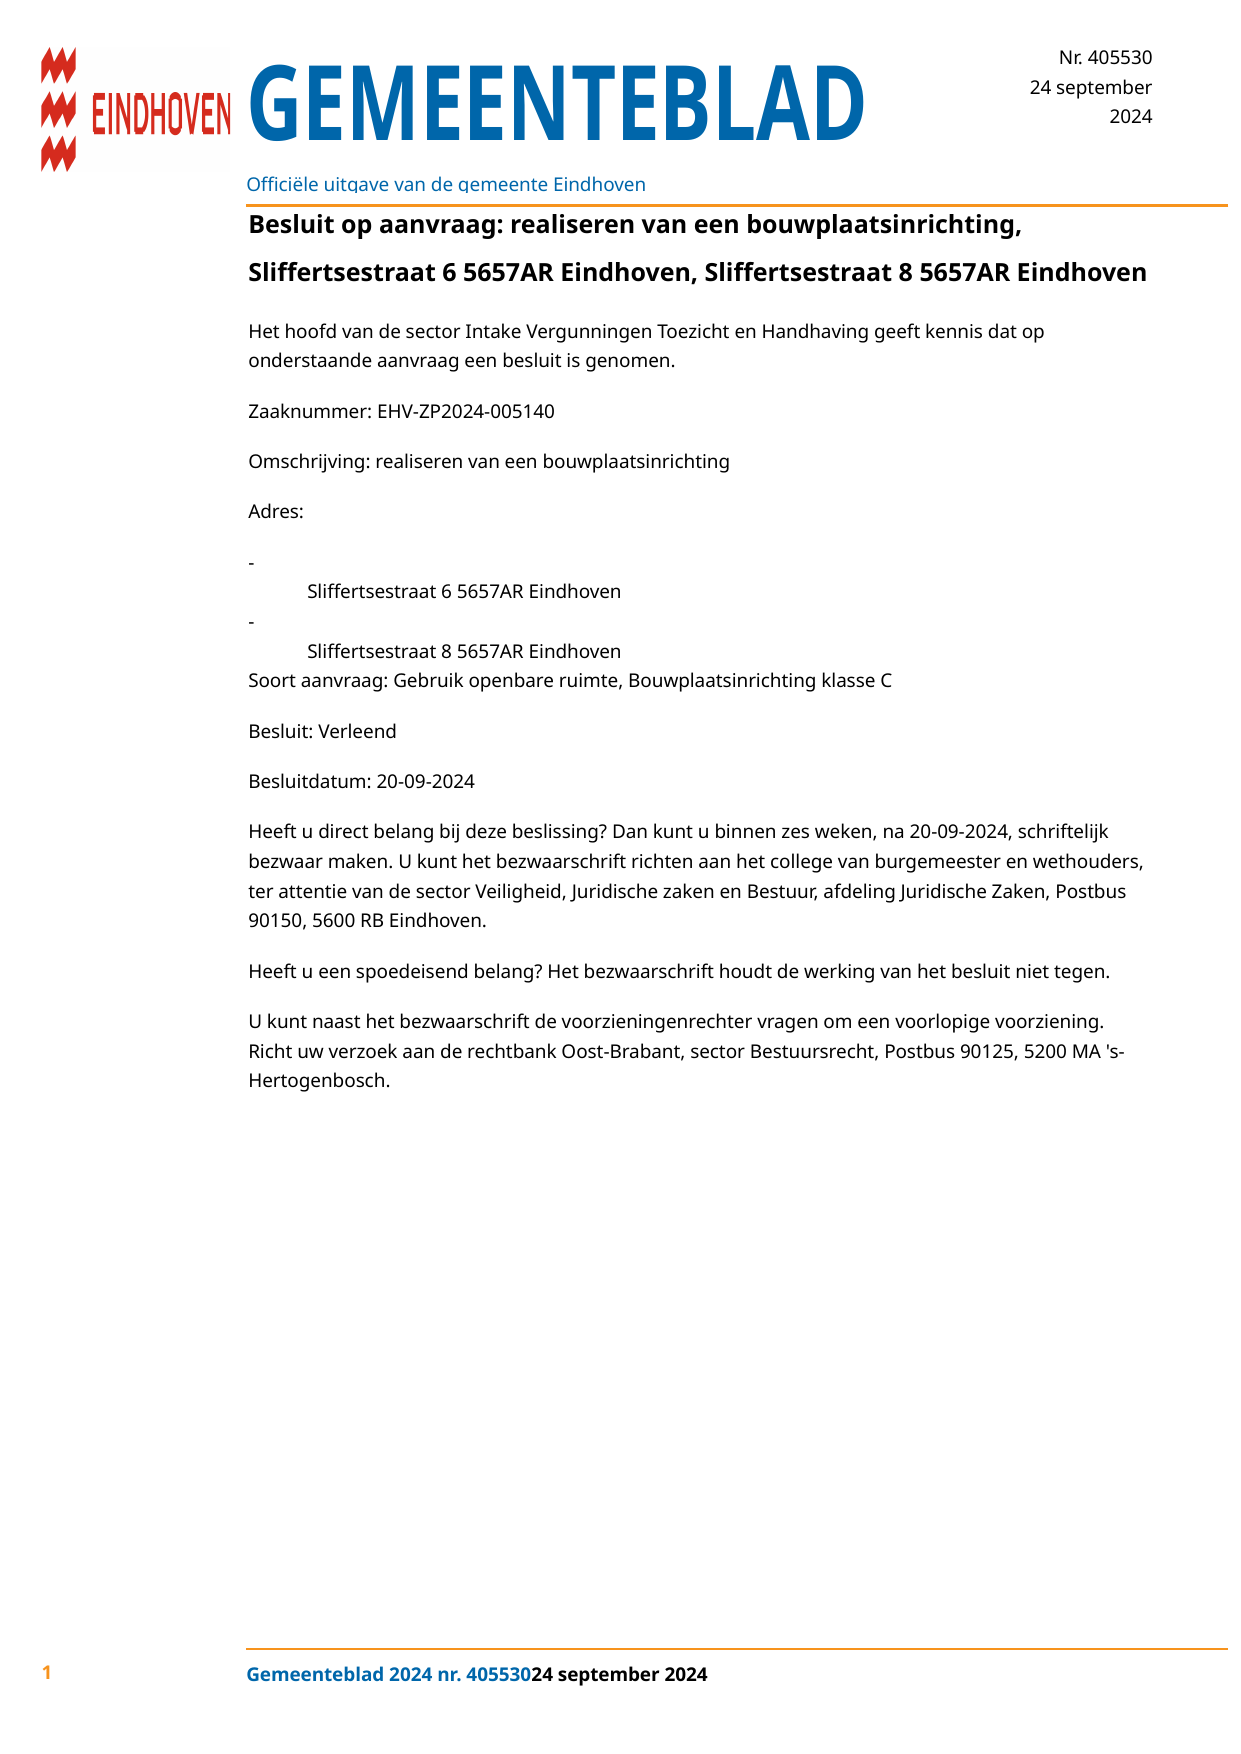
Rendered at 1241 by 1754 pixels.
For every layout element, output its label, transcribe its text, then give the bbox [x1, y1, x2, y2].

text Zaaknummer: EHV-ZP2024-005140 [248, 398, 1152, 424]
text Het hoofd van de sector Intake Vergunningen Toezicht en Handhaving geeft kennis dat op onderstaande aanvraag een besluit is genomen. [248, 318, 1152, 373]
text Soort aanvraag: Gebruik openbare ruimte, Bouwplaatsinrichting klasse C [248, 667, 1152, 693]
text Adres: [248, 499, 1152, 524]
text Omschrijving: realiseren van een bouwplaatsinrichting [248, 448, 1152, 474]
text U kunt naast het bezwaarschrift de voorzieningenrechter vragen om een voorlopige voorziening. Richt uw verzoek aan de rechtbank Oost-Brabant, sector Bestuursrecht, Postbus 90125, 5200 MA 's-Hertogenbosch. [248, 1008, 1152, 1093]
text Heeft u direct belang bij deze beslissing? Dan kunt u binnen zes weken, na 20-09-2024, schriftelijk bezwaar maken. U kunt het bezwaarschrift richten aan het college van burgemeester en wethouders, ter attentie van de sector Veiligheid, Juridische zaken en Bestuur, afdeling Juridische Zaken, Postbus 90150, 5600 RB Eindhoven. [248, 819, 1152, 933]
text Besluit op aanvraag: realiseren van een bouwplaatsinrichting, Sliffertsestraat 6 5657AR Eindhoven, Sliffertsestraat 8 5657AR Eindhoven [248, 207, 1152, 288]
text Besluit: Verleend [248, 718, 1152, 744]
text Heeft u een spoedeisend belang? Het bezwaarschrift houdt de werking van het besluit niet tegen. [248, 958, 1152, 984]
picture [41, 47, 231, 172]
text Besluitdatum: 20-09-2024 [248, 768, 1152, 794]
list Sliffertsestraat 8 5657AR Eindhoven [248, 638, 1152, 664]
list Sliffertsestraat 6 5657AR Eindhoven [248, 579, 1152, 604]
